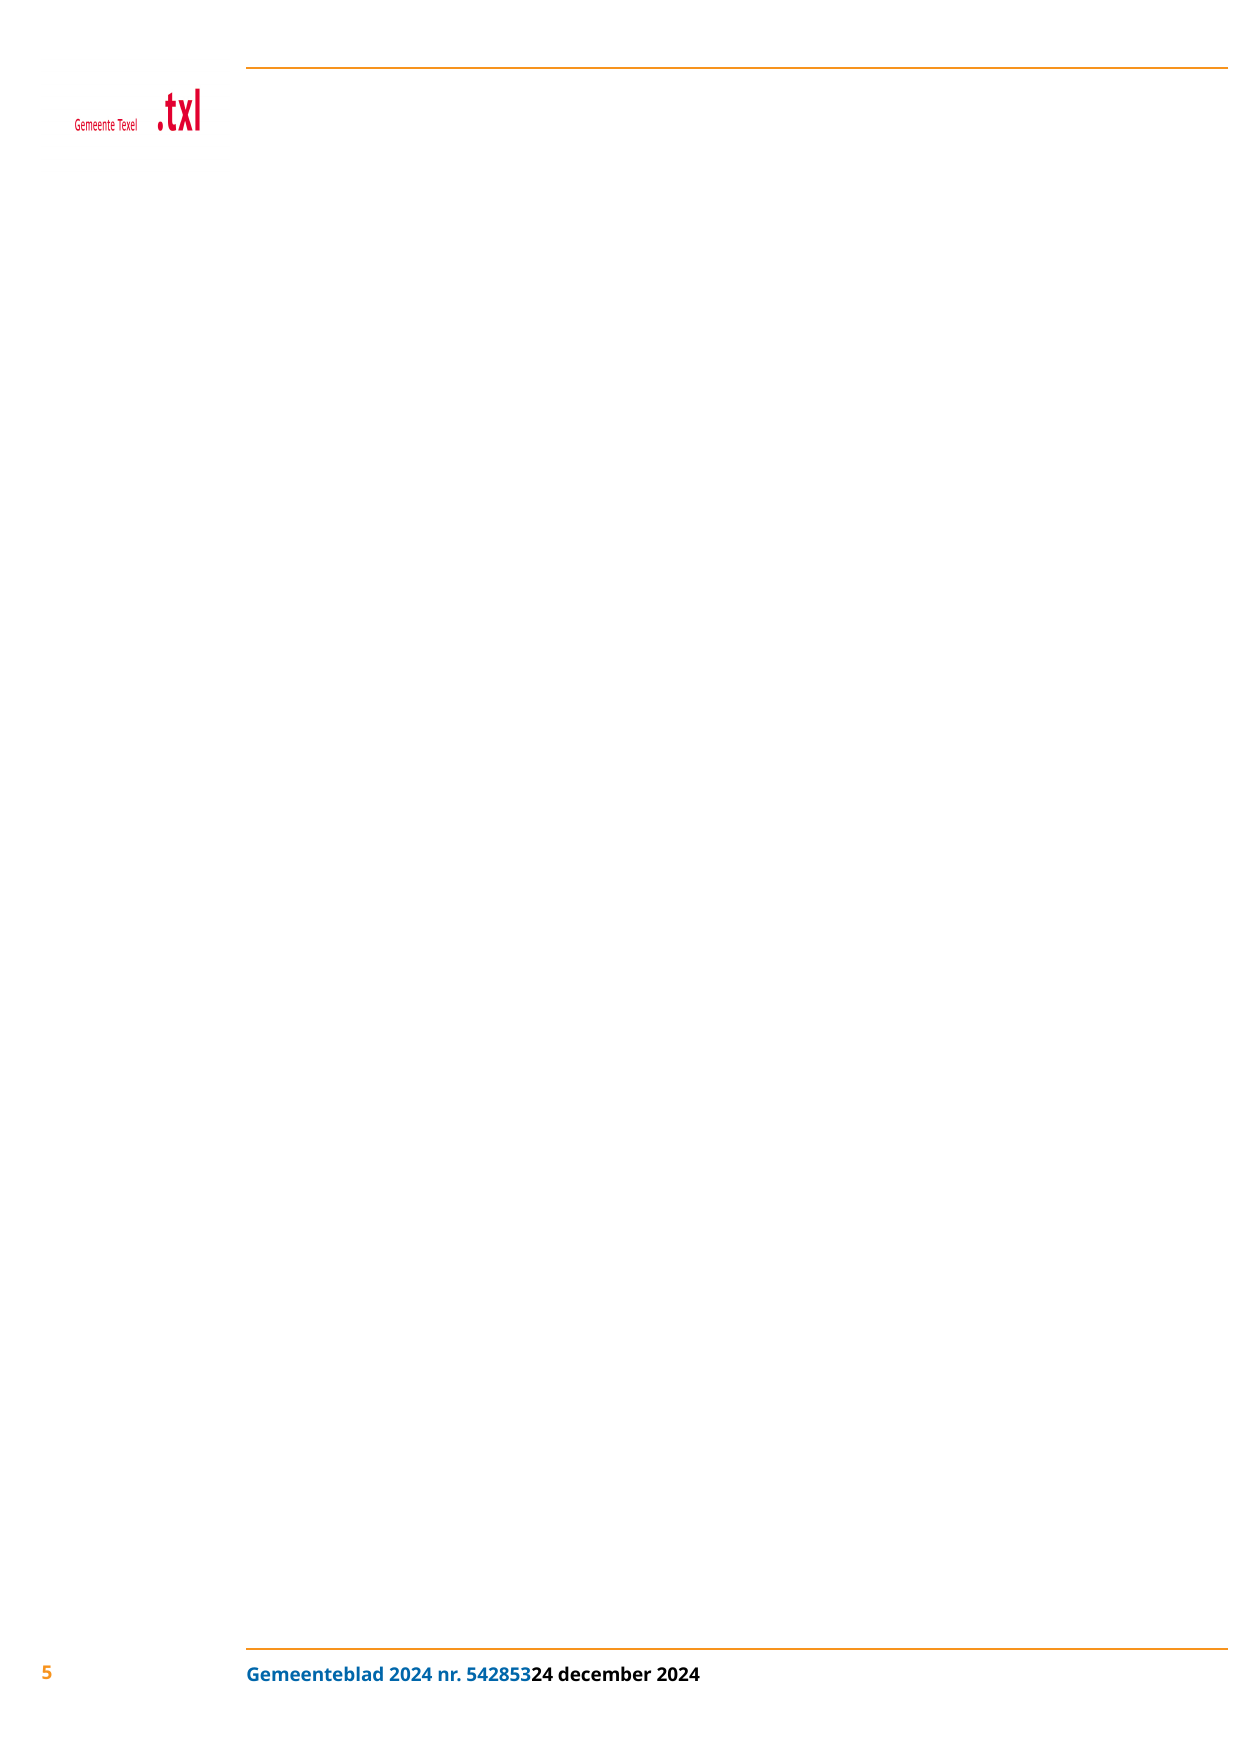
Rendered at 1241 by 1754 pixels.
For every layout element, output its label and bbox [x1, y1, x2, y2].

picture [41, 47, 231, 172]
